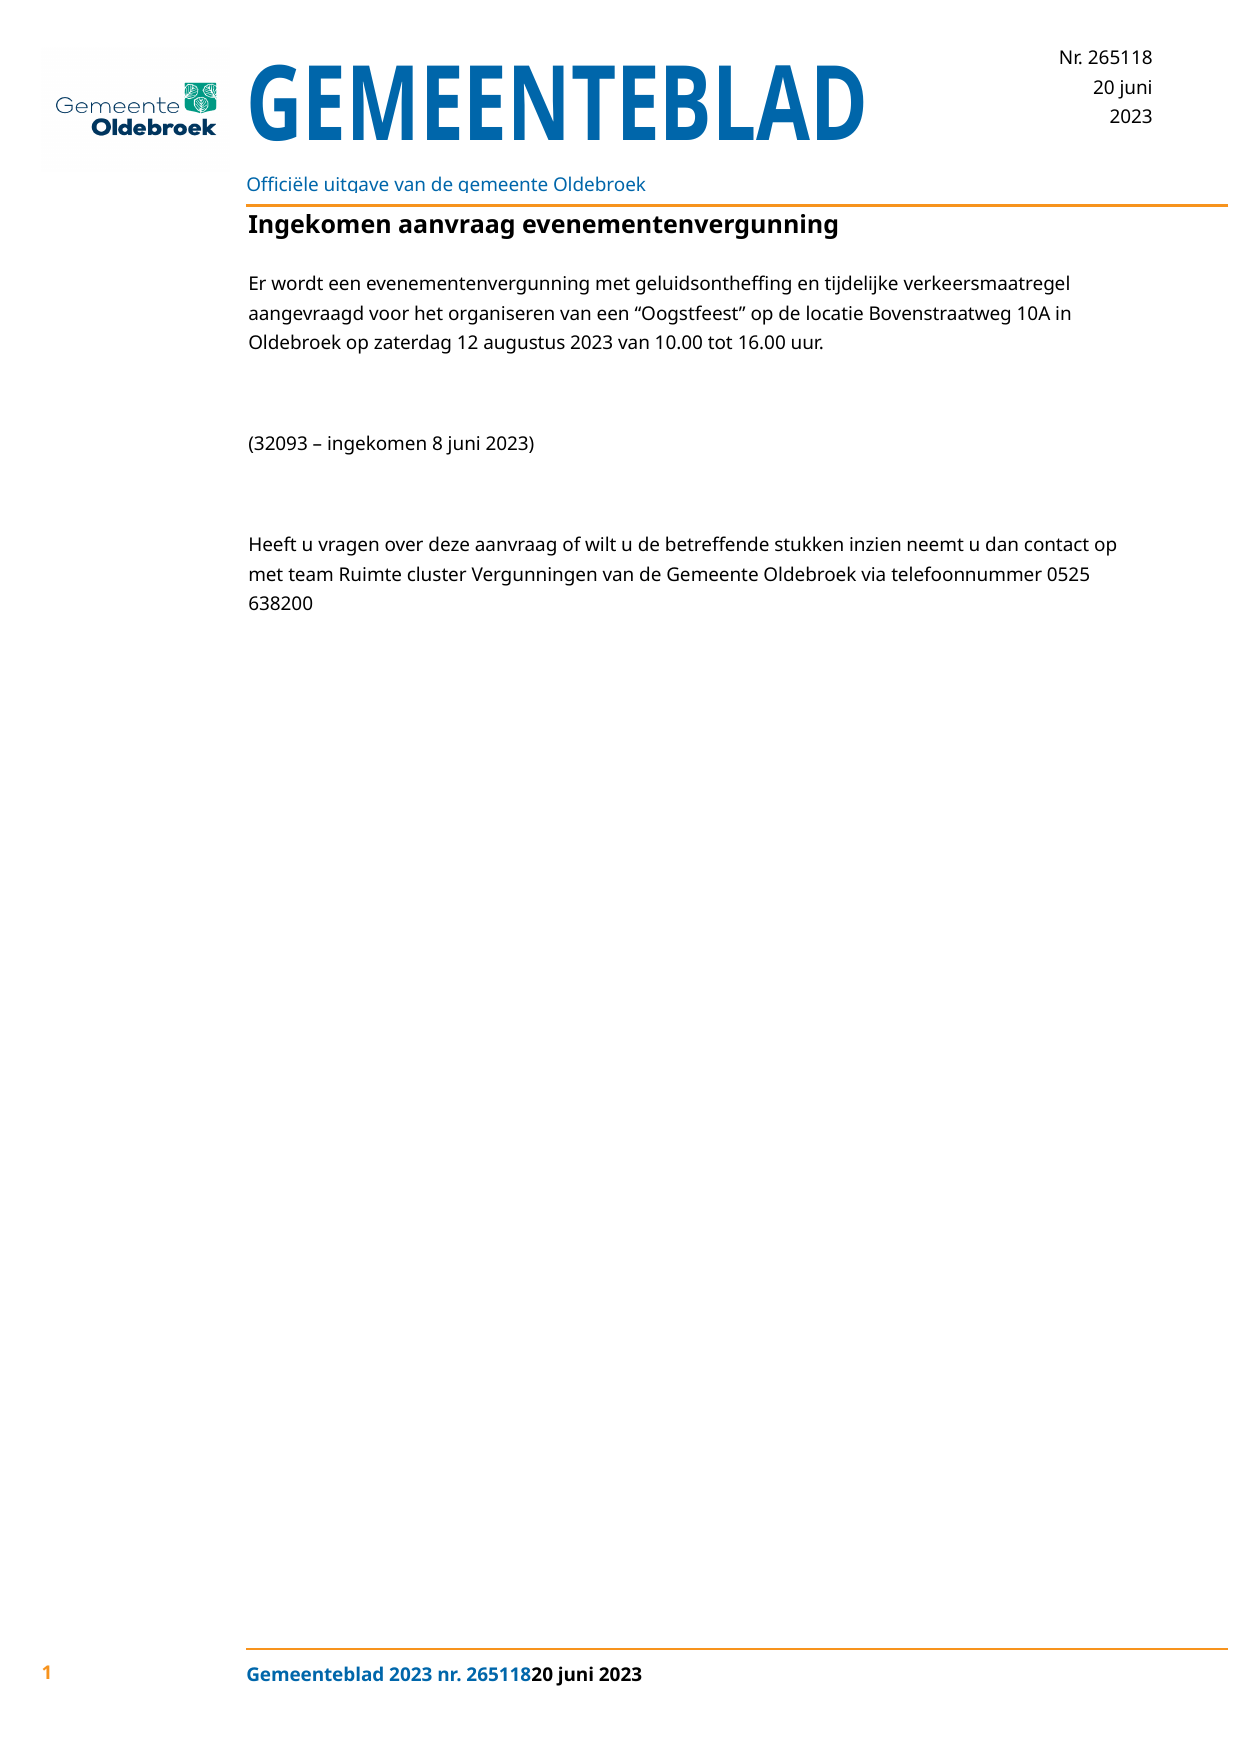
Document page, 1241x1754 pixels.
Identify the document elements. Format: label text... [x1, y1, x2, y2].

picture [41, 47, 231, 172]
text Er wordt een evenementenvergunning met geluidsontheffing en tijdelijke verkeersmaatregel aangevraagd voor het organiseren van een “Oogstfeest” op de locatie Bovenstraatweg 10A in Oldebroek op zaterdag 12 augustus 2023 van 10.00 tot 16.00 uur. [248, 270, 1152, 355]
text (32093 – ingekomen 8 juni 2023) [248, 430, 1152, 456]
text Ingekomen aanvraag evenementenvergunning [248, 207, 1152, 241]
text Heeft u vragen over deze aanvraag of wilt u de betreffende stukken inzien neemt u dan contact op met team Ruimte cluster Vergunningen van de Gemeente Oldebroek via telefoonnummer 0525 638200 [248, 531, 1152, 616]
